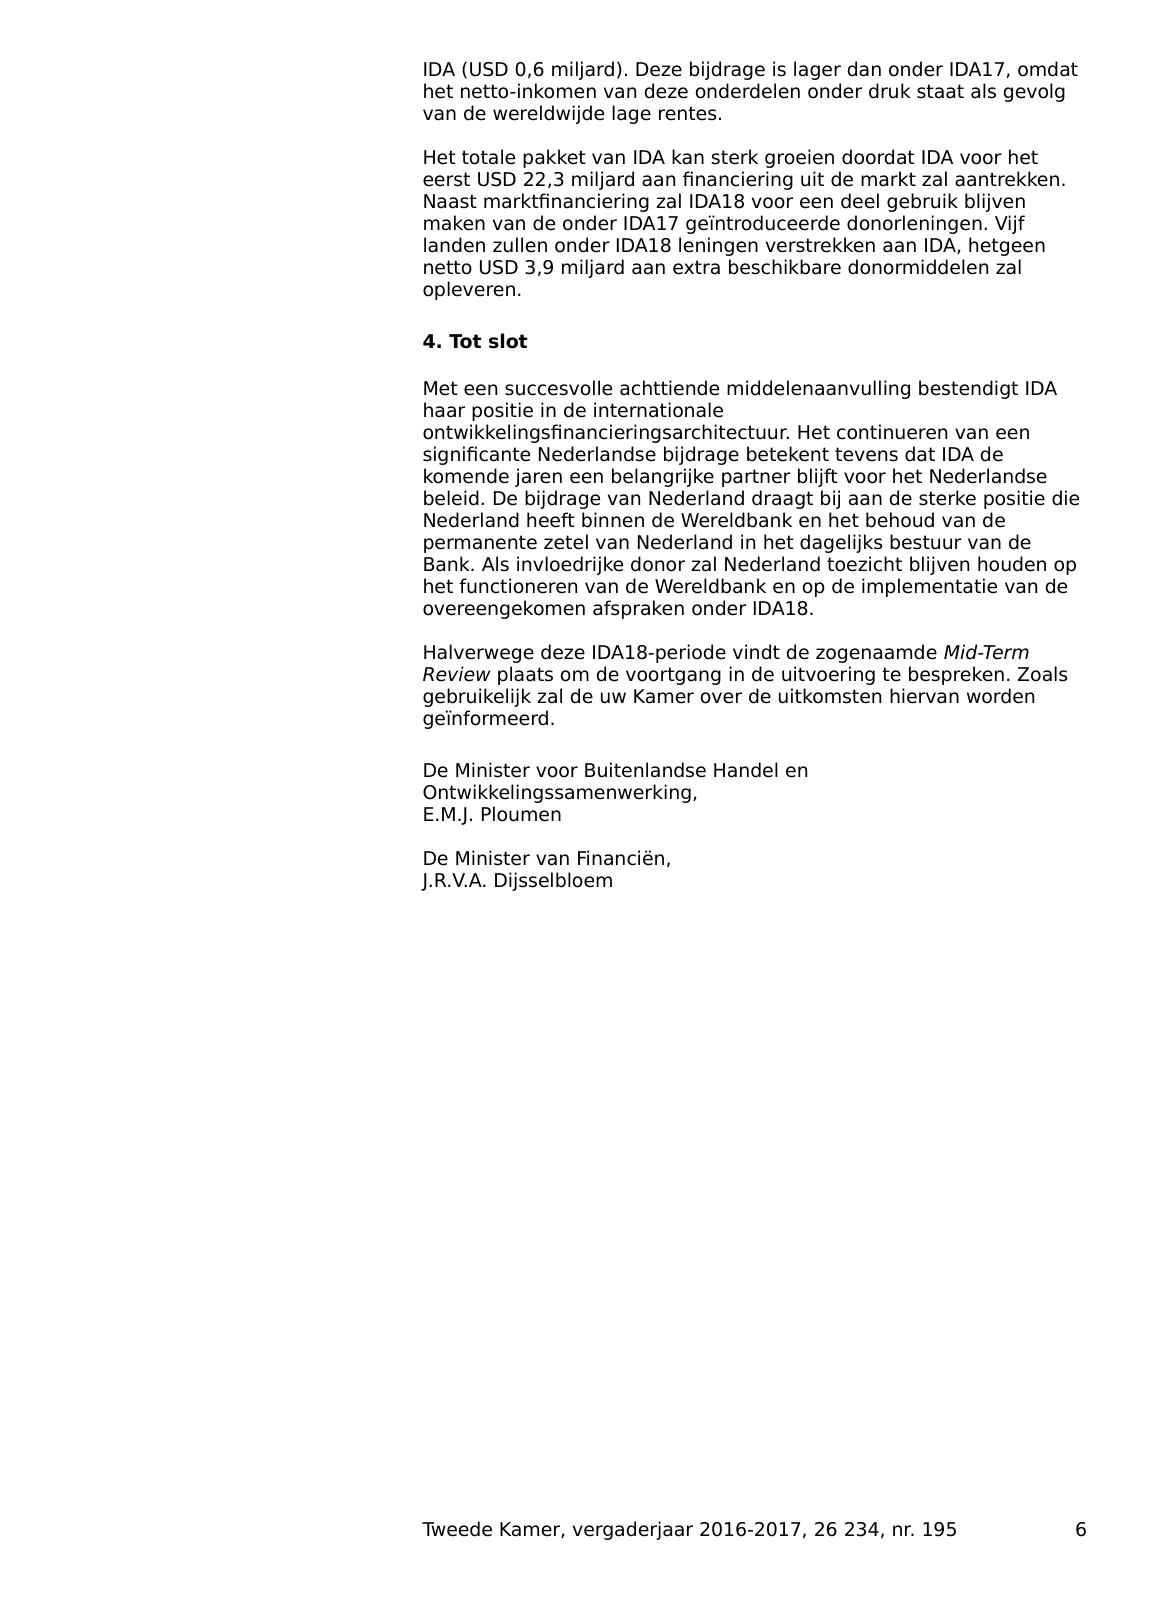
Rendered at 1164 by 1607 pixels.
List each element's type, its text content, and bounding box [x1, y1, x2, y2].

text De Minister voor Buitenlandse Handel en Ontwikkelingssamenwerking, E.M.J. Ploumen [422, 760, 1087, 826]
subtitle 4. Tot slot [422, 331, 1087, 353]
text Met een succesvolle achttiende middelenaanvulling bestendigt IDA haar positie in de internationale ontwikkelingsfinancieringsarchitectuur. Het continueren van een significante Nederlandse bijdrage betekent tevens dat IDA de komende jaren een belangrijke partner blijft voor het Nederlandse beleid. De bijdrage van Nederland draagt bij aan de sterke positie die Nederland heeft binnen de Wereldbank en het behoud van de permanente zetel van Nederland in het dagelijks bestuur van de Bank. Als invloedrijke donor zal Nederland toezicht blijven houden op het functioneren van de Wereldbank en op de implementatie van de overeengekomen afspraken onder IDA18. [422, 378, 1087, 620]
text Het totale pakket van IDA kan sterk groeien doordat IDA voor het eerst USD 22,3 miljard aan financiering uit de markt zal aantrekken. Naast marktfinanciering zal IDA18 voor een deel gebruik blijven maken van de onder IDA17 geïntroduceerde donorleningen. Vijf landen zullen onder IDA18 leningen verstrekken aan IDA, hetgeen netto USD 3,9 miljard aan extra beschikbare donormiddelen zal opleveren. [422, 147, 1087, 301]
text IDA (USD 0,6 miljard). Deze bijdrage is lager dan onder IDA17, omdat het netto-inkomen van deze onderdelen onder druk staat als gevolg van de wereldwijde lage rentes. [422, 59, 1087, 125]
text De Minister van Financiën, J.R.V.A. Dijsselbloem [422, 848, 1087, 892]
text Halverwege deze IDA18-periode vindt de zogenaamde Mid-Term Review plaats om de voortgang in de uitvoering te bespreken. Zoals gebruikelijk zal de uw Kamer over de uitkomsten hiervan worden geïnformeerd. [422, 642, 1087, 730]
